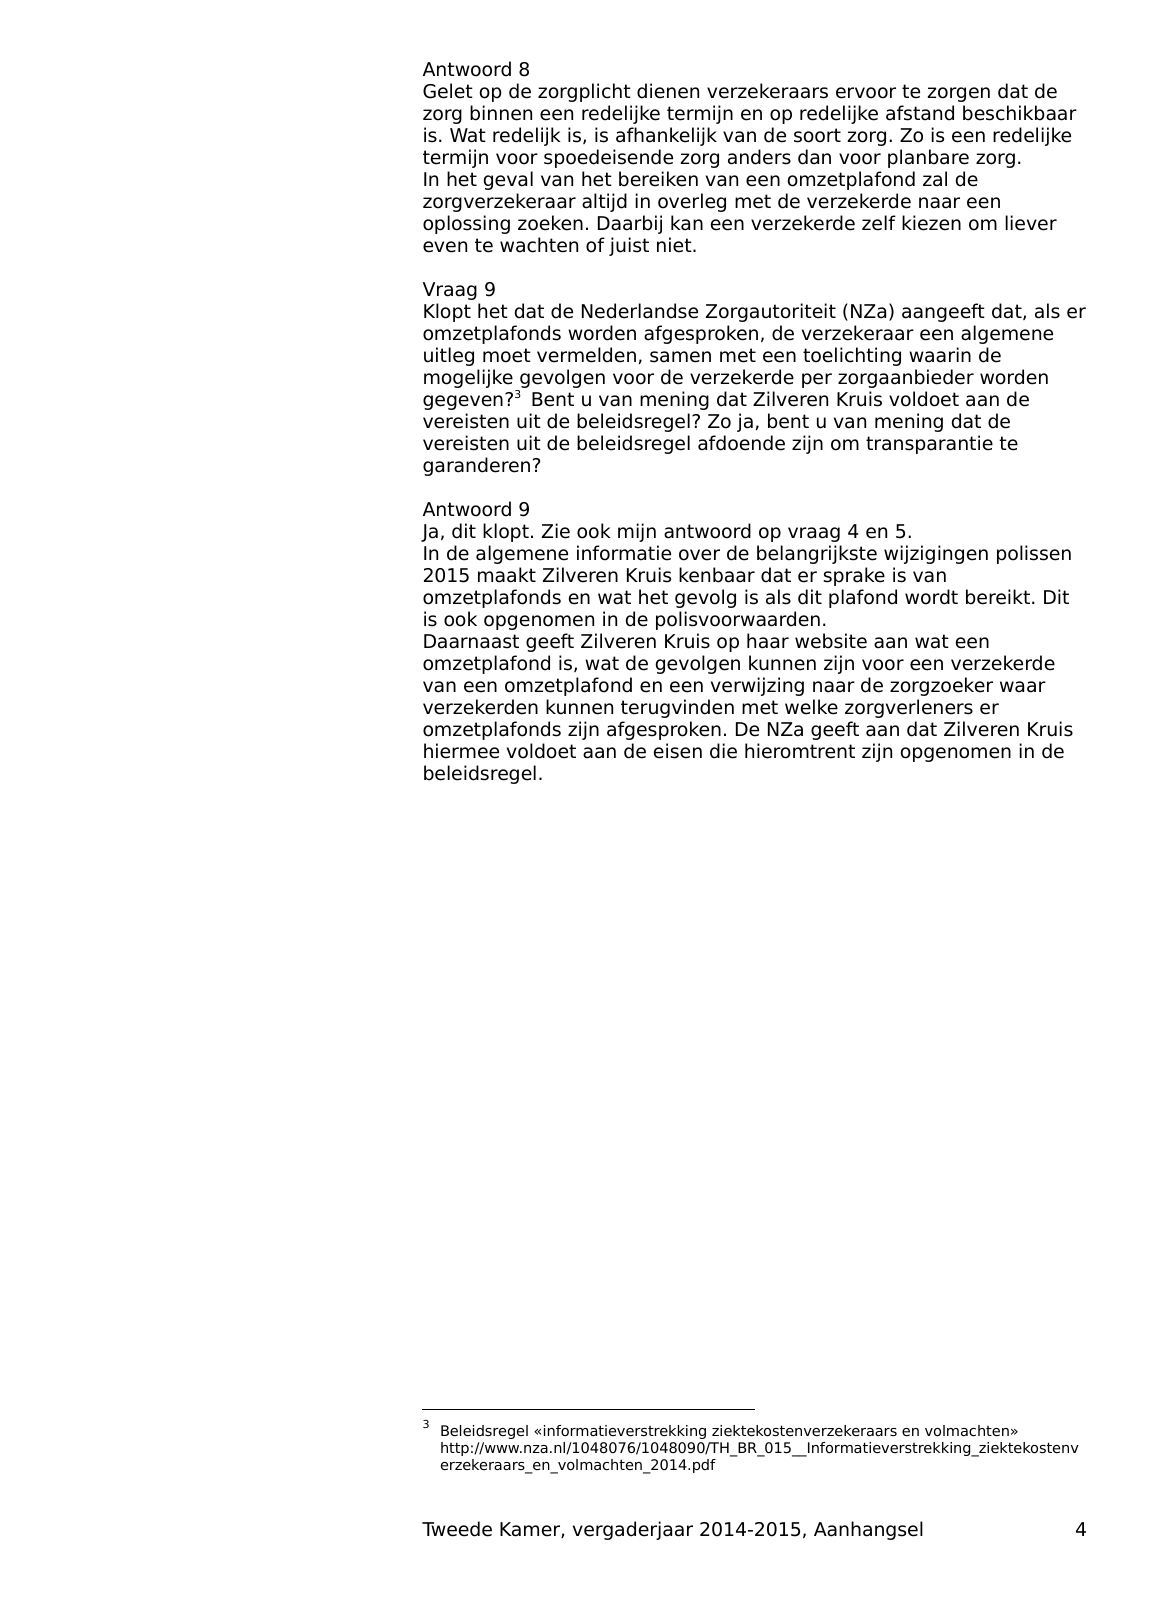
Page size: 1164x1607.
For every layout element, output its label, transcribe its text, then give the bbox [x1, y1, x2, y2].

text Antwoord 8 [422, 59, 1087, 81]
text Antwoord 9 [422, 499, 1087, 521]
text Gelet op de zorgplicht dienen verzekeraars ervoor te zorgen dat de zorg binnen een redelijke termijn en op redelijke afstand beschikbaar is. Wat redelijk is, is afhankelijk van de soort zorg. Zo is een redelijke termijn voor spoedeisende zorg anders dan voor planbare zorg. [422, 81, 1087, 169]
text Klopt het dat de Nederlandse Zorgautoriteit (NZa) aangeeft dat, als er omzetplafonds worden afgesproken, de verzekeraar een algemene uitleg moet vermelden, samen met een toelichting waarin de mogelijke gevolgen voor de verzekerde per zorgaanbieder worden gegeven? Bent u van mening dat Zilveren Kruis voldoet aan de vereisten uit de beleidsregel? Zo ja, bent u van mening dat de vereisten uit de beleidsregel afdoende zijn om transparantie te garanderen? [422, 301, 1087, 477]
text Vraag 9 [422, 279, 1087, 301]
text Daarnaast geeft Zilveren Kruis op haar website aan wat een omzetplafond is, wat de gevolgen kunnen zijn voor een verzekerde van een omzetplafond en een verwijzing naar de zorgzoeker waar verzekerden kunnen terugvinden met welke zorgverleners er omzetplafonds zijn afgesproken. De NZa geeft aan dat Zilveren Kruis hiermee voldoet aan de eisen die hieromtrent zijn opgenomen in de beleidsregel. [422, 631, 1087, 785]
text In het geval van het bereiken van een omzetplafond zal de zorgverzekeraar altijd in overleg met de verzekerde naar een oplossing zoeken. Daarbij kan een verzekerde zelf kiezen om liever even te wachten of juist niet. [422, 169, 1087, 257]
text Ja, dit klopt. Zie ook mijn antwoord op vraag 4 en 5. [422, 521, 1087, 543]
text Beleidsregel «informatieverstrekking ziektekostenverzekeraars en volmachten» http://www.nza.nl/1048076/1048090/TH_BR_015__Informatieverstrekking_ziektekostenverzekeraars_en_volmachten_2014.pdf [422, 1418, 1087, 1474]
text In de algemene informatie over de belangrijkste wijzigingen polissen 2015 maakt Zilveren Kruis kenbaar dat er sprake is van omzetplafonds en wat het gevolg is als dit plafond wordt bereikt. Dit is ook opgenomen in de polisvoorwaarden. [422, 543, 1087, 631]
